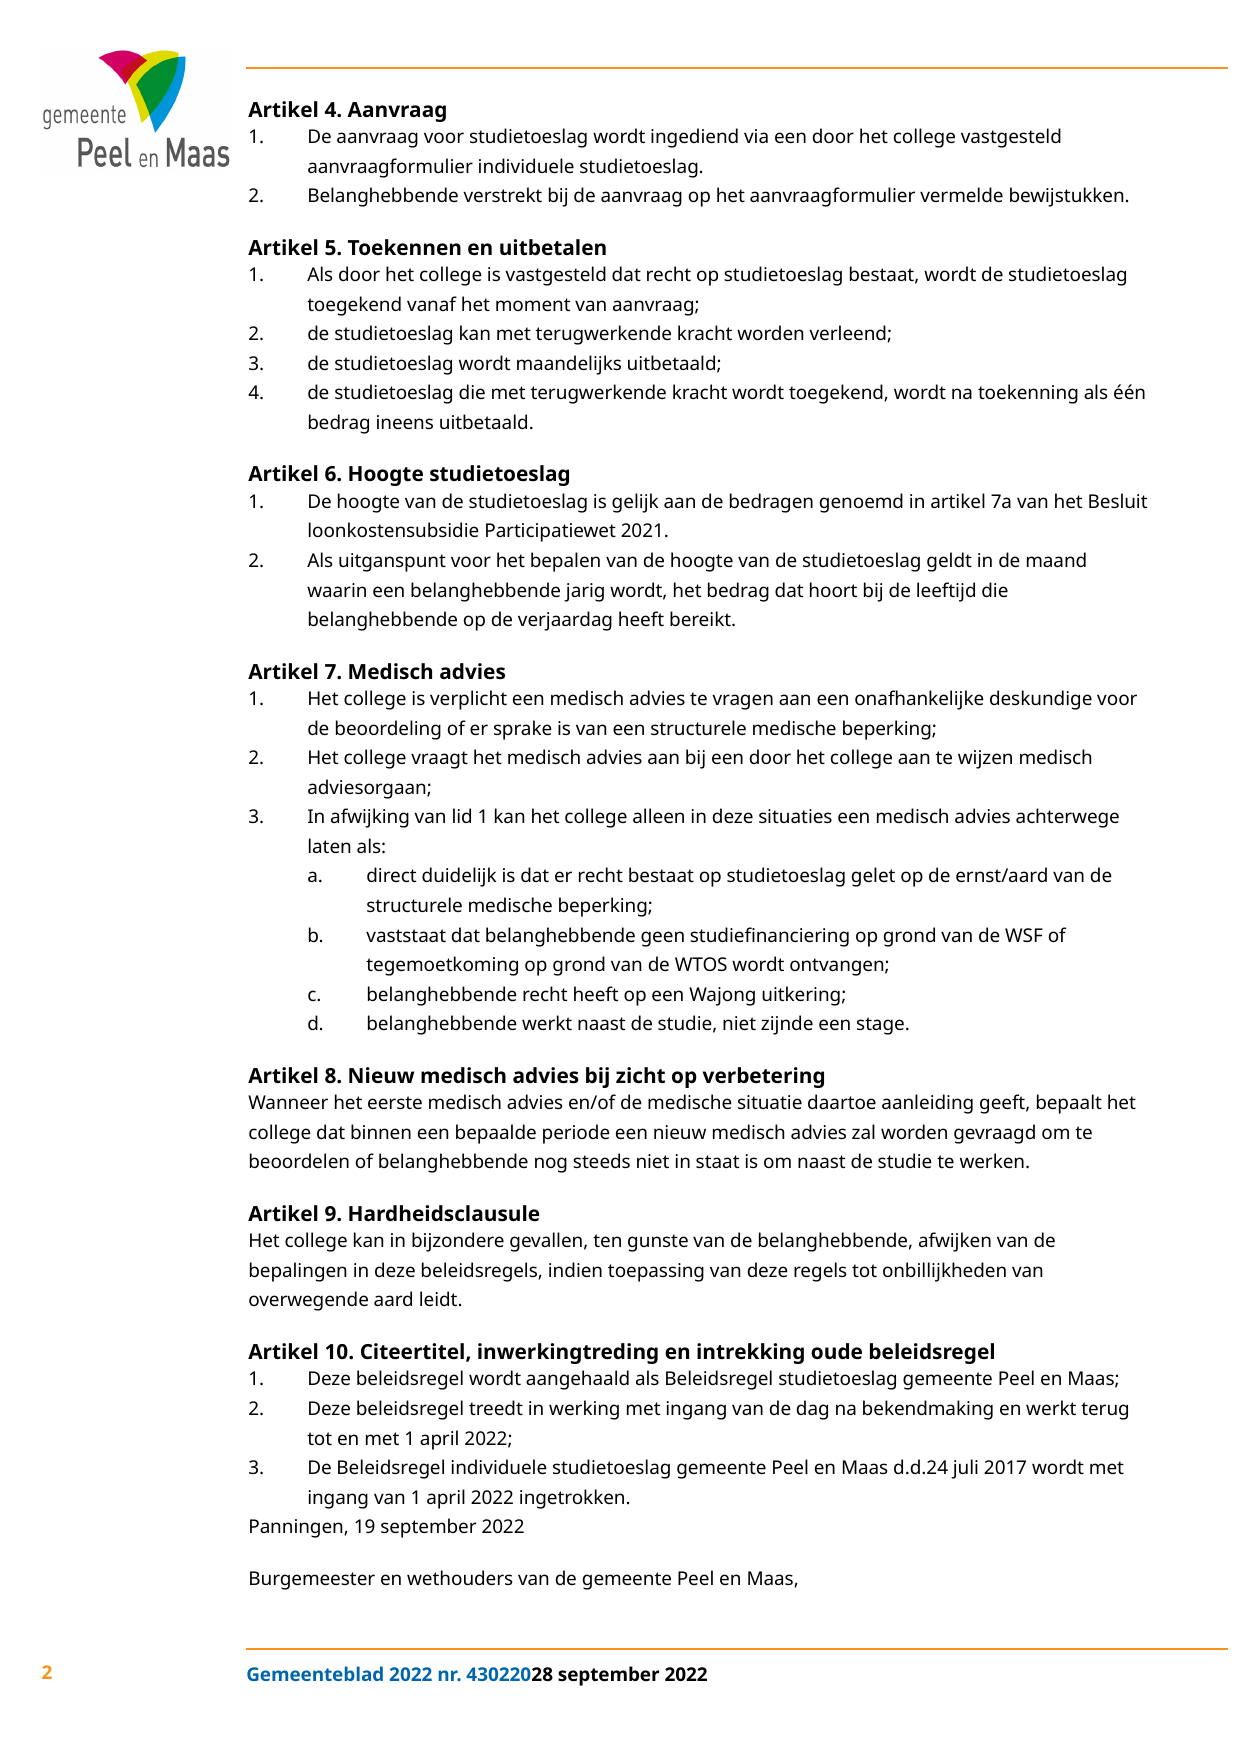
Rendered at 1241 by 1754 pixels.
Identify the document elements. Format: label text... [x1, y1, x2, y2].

list direct duidelijk is dat er recht bestaat op studietoeslag gelet op de ernst/aard van de structurele medische beperking; [307, 863, 1152, 918]
list Het college is verplicht een medisch advies te vragen aan een onafhankelijke deskundige voor de beoordeling of er sprake is van een structurele medische beperking; [248, 685, 1152, 741]
text Artikel 9. Hardheidsclausule [248, 1199, 1152, 1227]
list Belanghebbende verstrekt bij de aanvraag op het aanvraagformulier vermelde bewijstukken. [248, 182, 1152, 208]
list Deze beleidsregel treedt in werking met ingang van de dag na bekendmaking en werkt terug tot en met 1 april 2022; [248, 1395, 1152, 1450]
list de studietoeslag kan met terugwerkende kracht worden verleend; [248, 320, 1152, 346]
list In afwijking van lid 1 kan het college alleen in deze situaties een medisch advies achterwege laten als: [248, 803, 1152, 859]
list de studietoeslag wordt maandelijks uitbetaald; [248, 350, 1152, 376]
list De aanvraag voor studietoeslag wordt ingediend via een door het college vastgesteld aanvraagformulier individuele studietoeslag. [248, 123, 1152, 178]
text Artikel 10. Citeertitel, inwerkingtreding en intrekking oude beleidsregel [248, 1337, 1152, 1366]
picture [41, 47, 231, 172]
text Artikel 7. Medisch advies [248, 657, 1152, 685]
list belanghebbende recht heeft op een Wajong uitkering; [307, 981, 1152, 1007]
text Panningen, 19 september 2022 [248, 1513, 1152, 1539]
list De Beleidsregel individuele studietoeslag gemeente Peel en Maas d.d.24 juli 2017 wordt met ingang van 1 april 2022 ingetrokken. [248, 1454, 1152, 1509]
list vaststaat dat belanghebbende geen studiefinanciering op grond van de WSF of tegemoetkoming op grond van de WTOS wordt ontvangen; [307, 922, 1152, 977]
list de studietoeslag die met terugwerkende kracht wordt toegekend, wordt na toekenning als één bedrag ineens uitbetaald. [248, 379, 1152, 435]
text Artikel 4. Aanvraag [248, 95, 1152, 123]
list Als uitganspunt voor het bepalen van de hoogte van de studietoeslag geldt in de maand waarin een belanghebbende jarig wordt, het bedrag dat hoort bij de leeftijd die belanghebbende op de verjaardag heeft bereikt. [248, 547, 1152, 632]
list Het college vraagt het medisch advies aan bij een door het college aan te wijzen medisch adviesorgaan; [248, 744, 1152, 800]
text Artikel 6. Hoogte studietoeslag [248, 459, 1152, 488]
text Burgemeester en wethouders van de gemeente Peel en Maas, [248, 1565, 1152, 1591]
list De hoogte van de studietoeslag is gelijk aan de bedragen genoemd in artikel 7a van het Besluit loonkostensubsidie Participatiewet 2021. [248, 488, 1152, 543]
list belanghebbende werkt naast de studie, niet zijnde een stage. [307, 1011, 1152, 1036]
text Wanneer het eerste medisch advies en/of de medische situatie daartoe aanleiding geeft, bepaalt het college dat binnen een bepaalde periode een nieuw medisch advies zal worden gevraagd om te beoordelen of belanghebbende nog steeds niet in staat is om naast de studie te werken. [248, 1089, 1152, 1174]
list Als door het college is vastgesteld dat recht op studietoeslag bestaat, wordt de studietoeslag toegekend vanaf het moment van aanvraag; [248, 261, 1152, 317]
text Het college kan in bijzondere gevallen, ten gunste van de belanghebbende, afwijken van de bepalingen in deze beleidsregels, indien toepassing van deze regels tot onbillijkheden van overwegende aard leidt. [248, 1227, 1152, 1312]
list Deze beleidsregel wordt aangehaald als Beleidsregel studietoeslag gemeente Peel en Maas; [248, 1366, 1152, 1391]
text Artikel 5. Toekennen en uitbetalen [248, 233, 1152, 261]
text Artikel 8. Nieuw medisch advies bij zicht op verbetering [248, 1061, 1152, 1089]
